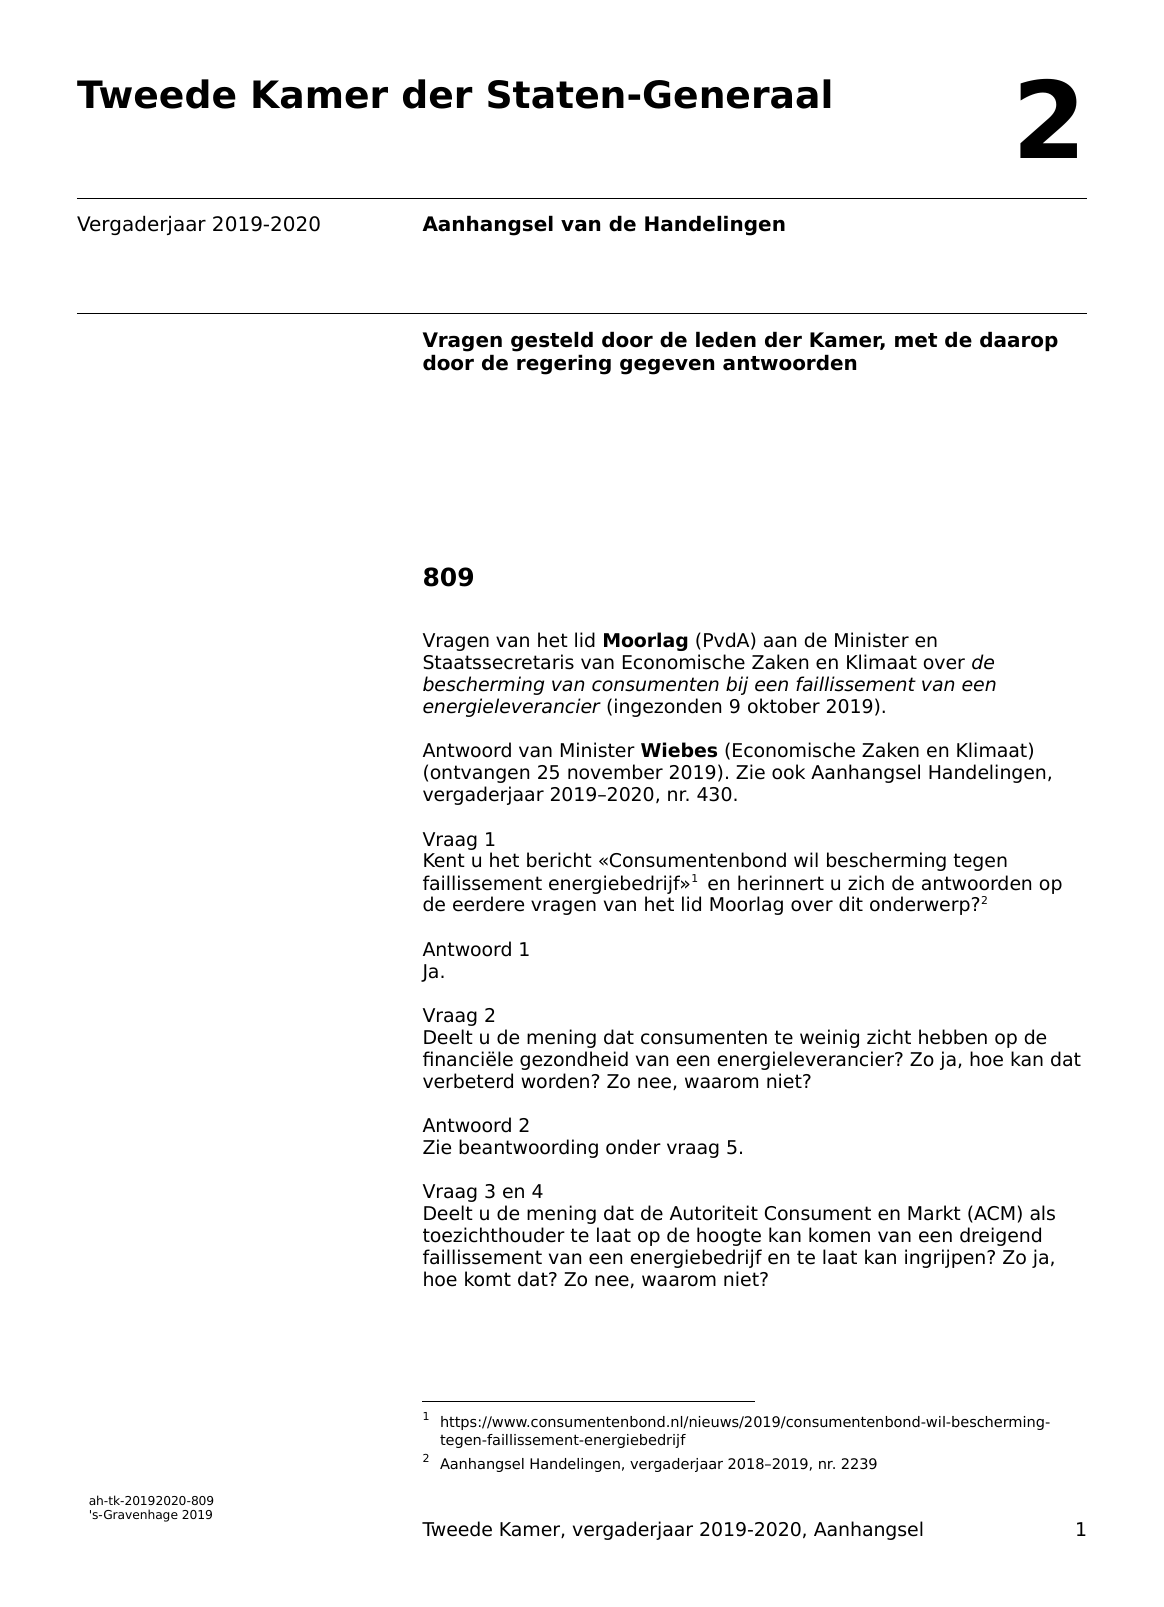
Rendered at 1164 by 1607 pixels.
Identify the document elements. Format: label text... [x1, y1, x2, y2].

text 809 [422, 563, 1087, 592]
text Vragen van het lid Moorlag (PvdA) aan de Minister en Staatssecretaris van Economische Zaken en Klimaat over de bescherming van consumenten bij een faillissement van een energieleverancier (ingezonden 9 oktober 2019). [422, 630, 1087, 718]
text Zie beantwoording onder vraag 5. [422, 1137, 1087, 1159]
table_header 2 [886, 59, 1087, 198]
text Deelt u de mening dat de Autoriteit Consument en Markt (ACM) als toezichthouder te laat op de hoogte kan komen van een dreigend faillissement van een energiebedrijf en te laat kan ingrijpen? Zo ja, hoe komt dat? Zo nee, waarom niet? [422, 1203, 1087, 1291]
text Aanhangsel Handelingen, vergaderjaar 2018–2019, nr. 2239 [422, 1452, 1087, 1474]
table_cell Vergaderjaar 2019-2020 [77, 199, 422, 313]
text Kent u het bericht «Consumentenbond wil bescherming tegen faillissement energiebedrijf» en herinnert u zich de antwoorden op de eerdere vragen van het lid Moorlag over dit onderwerp? [422, 850, 1087, 916]
text ah-tk-20192020-809 [88, 1494, 323, 1508]
text 's-Gravenhage 2019 [88, 1508, 323, 1522]
table_header Tweede Kamer der Staten-Generaal [77, 59, 886, 198]
text Vraag 1 [422, 828, 1087, 850]
table_cell Aanhangsel van de Handelingen [422, 199, 1087, 313]
text Antwoord 1 [422, 938, 1087, 961]
text Vraag 2 [422, 1005, 1087, 1027]
text Antwoord van Minister Wiebes (Economische Zaken en Klimaat) (ontvangen 25 november 2019). Zie ook Aanhangsel Handelingen, vergaderjaar 2019–2020, nr. 430. [422, 740, 1087, 806]
table_cell Vragen gesteld door de leden der Kamer, met de daarop door de regering gegeven antwoorden [422, 314, 1087, 375]
text https://www.consumentenbond.nl/nieuws/2019/consumentenbond-wil-bescherming-tegen-faillissement-energiebedrijf [422, 1410, 1087, 1449]
text Deelt u de mening dat consumenten te weinig zicht hebben op de financiële gezondheid van een energieleverancier? Zo ja, hoe kan dat verbeterd worden? Zo nee, waarom niet? [422, 1027, 1087, 1093]
text Ja. [422, 961, 1087, 982]
text Antwoord 2 [422, 1115, 1087, 1137]
text Vraag 3 en 4 [422, 1181, 1087, 1203]
table_cell [77, 314, 422, 375]
